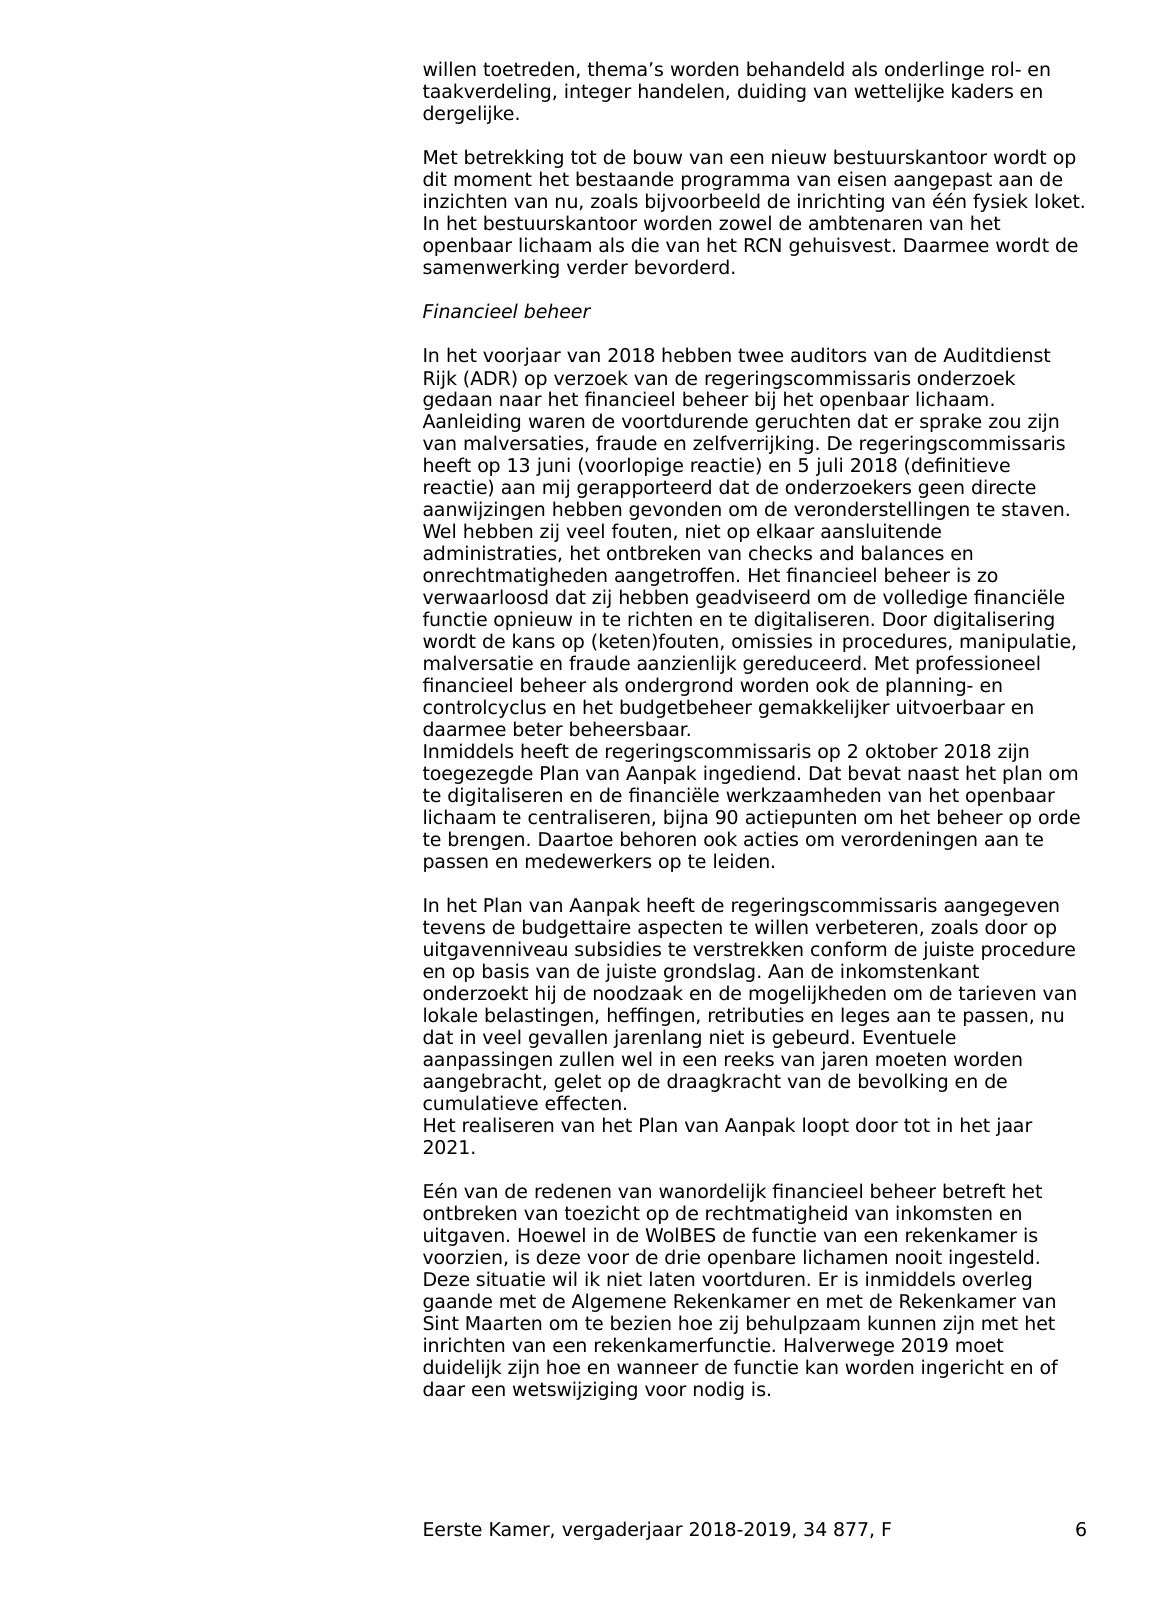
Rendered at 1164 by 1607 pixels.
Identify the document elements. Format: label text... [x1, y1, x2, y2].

text In het voorjaar van 2018 hebben twee auditors van de Auditdienst Rijk (ADR) op verzoek van de regeringscommissaris onderzoek gedaan naar het financieel beheer bij het openbaar lichaam. Aanleiding waren de voortdurende geruchten dat er sprake zou zijn van malversaties, fraude en zelfverrijking. De regeringscommissaris heeft op 13 juni (voorlopige reactie) en 5 juli 2018 (definitieve reactie) aan mij gerapporteerd dat de onderzoekers geen directe aanwijzingen hebben gevonden om de veronderstellingen te staven. Wel hebben zij veel fouten, niet op elkaar aansluitende administraties, het ontbreken van checks and balances en onrechtmatigheden aangetroffen. Het financieel beheer is zo verwaarloosd dat zij hebben geadviseerd om de volledige financiële functie opnieuw in te richten en te digitaliseren. Door digitalisering wordt de kans op (keten)fouten, omissies in procedures, manipulatie, malversatie en fraude aanzienlijk gereduceerd. Met professioneel financieel beheer als ondergrond worden ook de planning- en controlcyclus en het budgetbeheer gemakkelijker uitvoerbaar en daarmee beter beheersbaar. [422, 345, 1087, 741]
text willen toetreden, thema’s worden behandeld als onderlinge rol- en taakverdeling, integer handelen, duiding van wettelijke kaders en dergelijke. [422, 59, 1087, 125]
text Eén van de redenen van wanordelijk financieel beheer betreft het ontbreken van toezicht op de rechtmatigheid van inkomsten en uitgaven. Hoewel in de WolBES de functie van een rekenkamer is voorzien, is deze voor de drie openbare lichamen nooit ingesteld. Deze situatie wil ik niet laten voortduren. Er is inmiddels overleg gaande met de Algemene Rekenkamer en met de Rekenkamer van Sint Maarten om te bezien hoe zij behulpzaam kunnen zijn met het inrichten van een rekenkamerfunctie. Halverwege 2019 moet duidelijk zijn hoe en wanneer de functie kan worden ingericht en of daar een wetswijziging voor nodig is. [422, 1181, 1087, 1401]
text In het Plan van Aanpak heeft de regeringscommissaris aangegeven tevens de budgettaire aspecten te willen verbeteren, zoals door op uitgavenniveau subsidies te verstrekken conform de juiste procedure en op basis van de juiste grondslag. Aan de inkomstenkant onderzoekt hij de noodzaak en de mogelijkheden om de tarieven van lokale belastingen, heffingen, retributies en leges aan te passen, nu dat in veel gevallen jarenlang niet is gebeurd. Eventuele aanpassingen zullen wel in een reeks van jaren moeten worden aangebracht, gelet op de draagkracht van de bevolking en de cumulatieve effecten. [422, 895, 1087, 1115]
text Het realiseren van het Plan van Aanpak loopt door tot in het jaar 2021. [422, 1115, 1087, 1159]
text Inmiddels heeft de regeringscommissaris op 2 oktober 2018 zijn toegezegde Plan van Aanpak ingediend. Dat bevat naast het plan om te digitaliseren en de financiële werkzaamheden van het openbaar lichaam te centraliseren, bijna 90 actiepunten om het beheer op orde te brengen. Daartoe behoren ook acties om verordeningen aan te passen en medewerkers op te leiden. [422, 741, 1087, 873]
subtitle Financieel beheer [422, 301, 1087, 323]
text Met betrekking tot de bouw van een nieuw bestuurskantoor wordt op dit moment het bestaande programma van eisen aangepast aan de inzichten van nu, zoals bijvoorbeeld de inrichting van één fysiek loket. In het bestuurskantoor worden zowel de ambtenaren van het openbaar lichaam als die van het RCN gehuisvest. Daarmee wordt de samenwerking verder bevorderd. [422, 147, 1087, 279]
